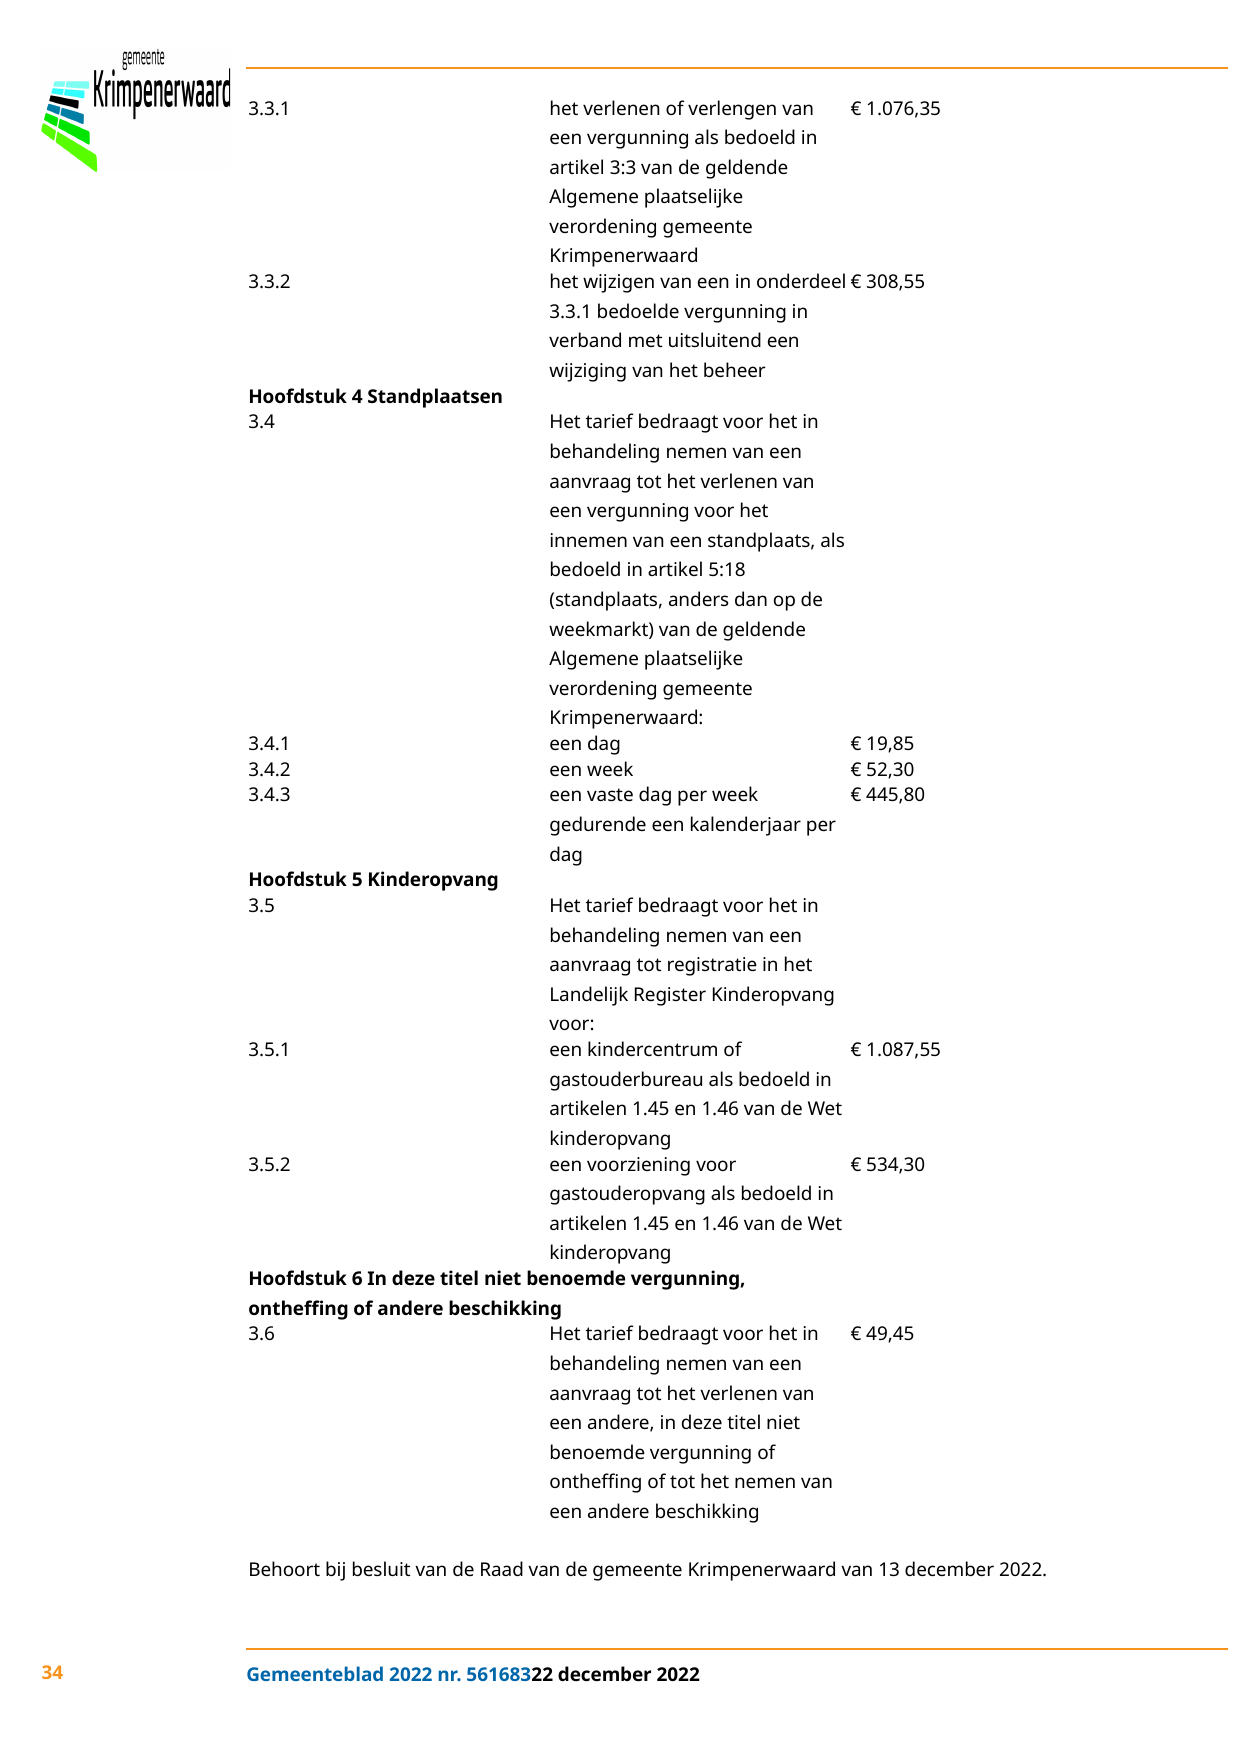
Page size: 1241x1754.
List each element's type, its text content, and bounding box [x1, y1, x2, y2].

table_cell 3.3.1 [248, 95, 549, 268]
table_cell [850, 867, 1152, 892]
table_cell € 52,30 [850, 756, 1152, 782]
table_cell € 534,30 [850, 1151, 1152, 1265]
table_cell 3.4.3 [248, 782, 549, 867]
table_cell 3.3.2 [248, 269, 549, 383]
table_cell € 1.087,55 [850, 1036, 1152, 1151]
table_cell 3.5.2 [248, 1151, 549, 1265]
table_cell een voorziening voor gastouderopvang als bedoeld in artikelen 1.45 en 1.46 van de Wet kinderopvang [549, 1151, 850, 1265]
table_cell Het tarief bedraagt voor het in behandeling nemen van een aanvraag tot het verlenen van een vergunning voor het innemen van een standplaats, als bedoeld in artikel 5:18 (standplaats, anders dan op de weekmarkt) van de geldende Algemene plaatselijke verordening gemeente Krimpenerwaard: [549, 409, 850, 730]
table_cell 3.6 [248, 1321, 549, 1524]
table_cell 3.4.1 [248, 730, 549, 756]
table_cell het wijzigen van een in onderdeel 3.3.1 bedoelde vergunning in verband met uitsluitend een wijziging van het beheer [549, 269, 850, 383]
table_cell [850, 1265, 1152, 1321]
table_cell het verlenen of verlengen van een vergunning als bedoeld in artikel 3:3 van de geldende Algemene plaatselijke verordening gemeente Krimpenerwaard [549, 95, 850, 268]
table_cell € 1.076,35 [850, 95, 1152, 268]
table_cell een dag [549, 730, 850, 756]
text Behoort bij besluit van de Raad van de gemeente Krimpenerwaard van 13 december 2022. [248, 1557, 1152, 1582]
table_cell Hoofdstuk 6 In deze titel niet benoemde vergunning, ontheffing of andere beschikking [248, 1265, 850, 1321]
table_cell Hoofdstuk 5 Kinderopvang [248, 867, 850, 892]
table_cell Het tarief bedraagt voor het in behandeling nemen van een aanvraag tot registratie in het Landelijk Register Kinderopvang voor: [549, 892, 850, 1036]
table_cell 3.4 [248, 409, 549, 730]
table_cell [850, 409, 1152, 730]
table_cell € 49,45 [850, 1321, 1152, 1524]
table_cell Het tarief bedraagt voor het in behandeling nemen van een aanvraag tot het verlenen van een andere, in deze titel niet benoemde vergunning of ontheffing of tot het nemen van een andere beschikking [549, 1321, 850, 1524]
table_cell 3.5 [248, 892, 549, 1036]
table_cell een vaste dag per week gedurende een kalenderjaar per dag [549, 782, 850, 867]
table_cell € 308,55 [850, 269, 1152, 383]
table_cell een week [549, 756, 850, 782]
table_cell 3.5.1 [248, 1036, 549, 1151]
table_cell [850, 892, 1152, 1036]
table_cell Hoofdstuk 4 Standplaatsen [248, 383, 850, 409]
picture [41, 47, 231, 172]
table_cell een kindercentrum of gastouderbureau als bedoeld in artikelen 1.45 en 1.46 van de Wet kinderopvang [549, 1036, 850, 1151]
table_cell € 445,80 [850, 782, 1152, 867]
table_cell [850, 383, 1152, 409]
table_cell 3.4.2 [248, 756, 549, 782]
table_cell € 19,85 [850, 730, 1152, 756]
